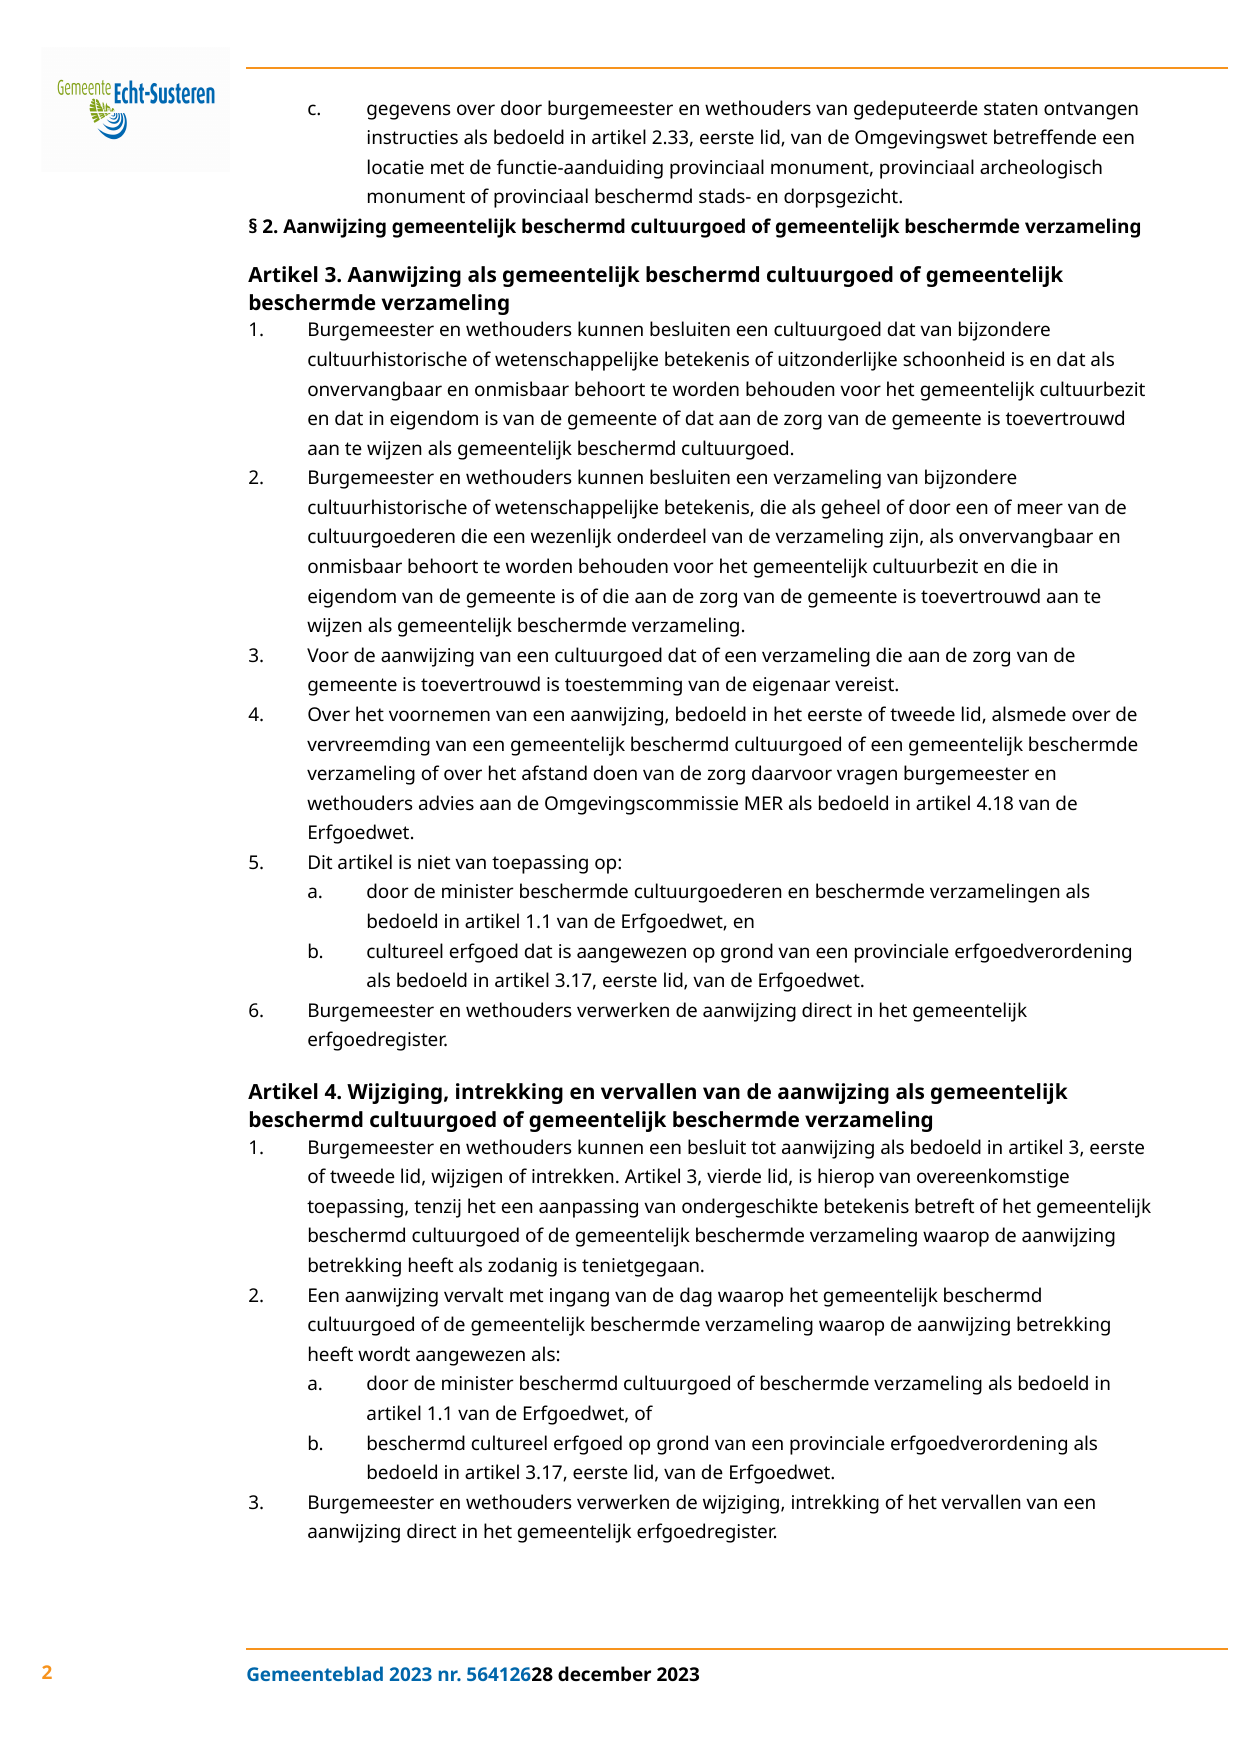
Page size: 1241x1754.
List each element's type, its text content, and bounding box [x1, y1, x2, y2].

text Artikel 3. Aanwijzing als gemeentelijk beschermd cultuurgoed of gemeentelijk beschermde verzameling [248, 260, 1152, 317]
text § 2. Aanwijzing gemeentelijk beschermd cultuurgoed of gemeentelijk beschermde verzameling [248, 213, 1152, 239]
list Burgemeester en wethouders kunnen besluiten een verzameling van bijzondere cultuurhistorische of wetenschappelijke betekenis, die als geheel of door een of meer van de cultuurgoederen die een wezenlijk onderdeel van de verzameling zijn, als onvervangbaar en onmisbaar behoort te worden behouden voor het gemeentelijk cultuurbezit en die in eigendom van de gemeente is of die aan de zorg van de gemeente is toevertrouwd aan te wijzen als gemeentelijk beschermde verzameling. [248, 464, 1152, 638]
list door de minister beschermd cultuurgoed of beschermde verzameling als bedoeld in artikel 1.1 van de Erfgoedwet, of [307, 1371, 1152, 1426]
list beschermd cultureel erfgoed op grond van een provinciale erfgoedverordening als bedoeld in artikel 3.17, eerste lid, van de Erfgoedwet. [307, 1430, 1152, 1485]
list Over het voornemen van een aanwijzing, bedoeld in het eerste of tweede lid, alsmede over de vervreemding van een gemeentelijk beschermd cultuurgoed of een gemeentelijk beschermde verzameling of over het afstand doen van de zorg daarvoor vragen burgemeester en wethouders advies aan de Omgevingscommissie MER als bedoeld in artikel 4.18 van de Erfgoedwet. [248, 701, 1152, 845]
list Burgemeester en wethouders kunnen een besluit tot aanwijzing als bedoeld in artikel 3, eerste of tweede lid, wijzigen of intrekken. Artikel 3, vierde lid, is hierop van overeenkomstige toepassing, tenzij het een aanpassing van ondergeschikte betekenis betreft of het gemeentelijk beschermd cultuurgoed of de gemeentelijk beschermde verzameling waarop de aanwijzing betrekking heeft als zodanig is tenietgegaan. [248, 1134, 1152, 1278]
picture [41, 47, 231, 172]
list Voor de aanwijzing van een cultuurgoed dat of een verzameling die aan de zorg van de gemeente is toevertrouwd is toestemming van de eigenaar vereist. [248, 642, 1152, 697]
list Burgemeester en wethouders verwerken de wijziging, intrekking of het vervallen van een aanwijzing direct in het gemeentelijk erfgoedregister. [248, 1489, 1152, 1544]
list cultureel erfgoed dat is aangewezen op grond van een provinciale erfgoedverordening als bedoeld in artikel 3.17, eerste lid, van de Erfgoedwet. [307, 938, 1152, 993]
list gegevens over door burgemeester en wethouders van gedeputeerde staten ontvangen instructies als bedoeld in artikel 2.33, eerste lid, van de Omgevingswet betreffende een locatie met de functie-aanduiding provinciaal monument, provinciaal archeologisch monument of provinciaal beschermd stads- en dorpsgezicht. [307, 95, 1152, 209]
list Een aanwijzing vervalt met ingang van de dag waarop het gemeentelijk beschermd cultuurgoed of de gemeentelijk beschermde verzameling waarop de aanwijzing betrekking heeft wordt aangewezen als: [248, 1282, 1152, 1367]
list door de minister beschermde cultuurgoederen en beschermde verzamelingen als bedoeld in artikel 1.1 van de Erfgoedwet, en [307, 879, 1152, 934]
list Burgemeester en wethouders kunnen besluiten een cultuurgoed dat van bijzondere cultuurhistorische of wetenschappelijke betekenis of uitzonderlijke schoonheid is en dat als onvervangbaar en onmisbaar behoort te worden behouden voor het gemeentelijk cultuurbezit en dat in eigendom is van de gemeente of dat aan de zorg van de gemeente is toevertrouwd aan te wijzen als gemeentelijk beschermd cultuurgoed. [248, 317, 1152, 461]
list Dit artikel is niet van toepassing op: [248, 849, 1152, 875]
list Burgemeester en wethouders verwerken de aanwijzing direct in het gemeentelijk erfgoedregister. [248, 997, 1152, 1052]
text Artikel 4. Wijziging, intrekking en vervallen van de aanwijzing als gemeentelijk beschermd cultuurgoed of gemeentelijk beschermde verzameling [248, 1077, 1152, 1134]
